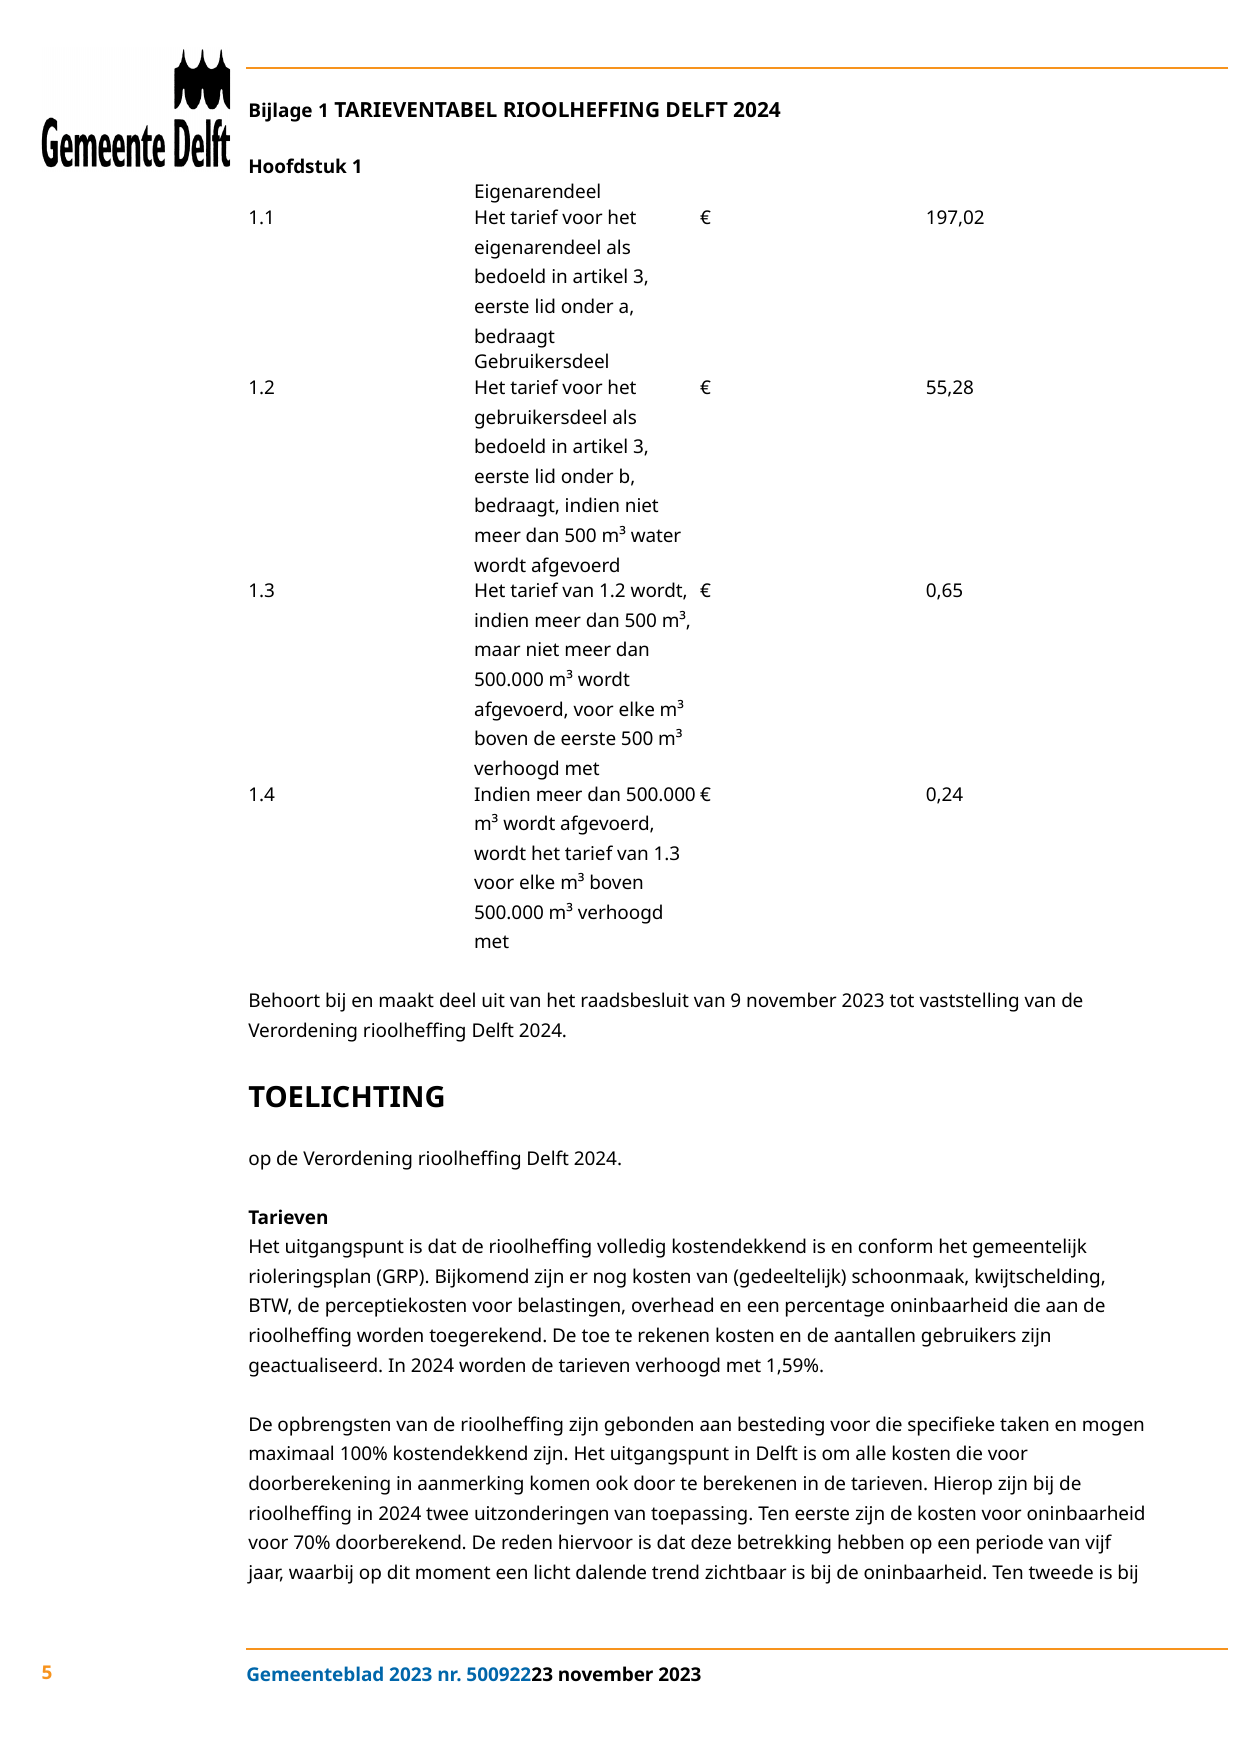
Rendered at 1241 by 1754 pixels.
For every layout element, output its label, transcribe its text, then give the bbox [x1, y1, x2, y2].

table_cell Indien meer dan 500.000 m³ wordt afgevoerd, wordt het tarief van 1.3 voor elke m³ boven 500.000 m³ verhoogd met [474, 781, 700, 954]
table_cell € [700, 781, 926, 954]
text TOELICHTING [248, 1076, 1152, 1116]
table_cell [700, 179, 926, 204]
table_cell 0,65 [926, 578, 1152, 781]
table_cell 1.3 [248, 578, 474, 781]
table_cell € [700, 374, 926, 577]
table_cell Het tarief van 1.2 wordt, indien meer dan 500 m³, maar niet meer dan 500.000 m³ wordt afgevoerd, voor elke m³ boven de eerste 500 m³ verhoogd met [474, 578, 700, 781]
table_cell [248, 349, 474, 374]
table_cell € [700, 578, 926, 781]
text Het uitgangspunt is dat de rioolheffing volledig kostendekkend is en conform het gemeentelijk rioleringsplan (GRP). Bijkomend zijn er nog kosten van (gedeeltelijk) schoonmaak, kwijtschelding, BTW, de perceptiekosten voor belastingen, overhead en een percentage oninbaarheid die aan de rioolheffing worden toegerekend. De toe te rekenen kosten en de aantallen gebruikers zijn geactualiseerd. In 2024 worden de tarieven verhoogd met 1,59%. [248, 1233, 1152, 1378]
table_cell Het tarief voor het gebruikersdeel als bedoeld in artikel 3, eerste lid onder b, bedraagt, indien niet meer dan 500 m³ water wordt afgevoerd [474, 374, 700, 577]
text Bijlage 1 TARIEVENTABEL RIOOLHEFFING DELFT 2024 [248, 95, 1152, 123]
table_cell 55,28 [926, 374, 1152, 577]
table_cell 1.2 [248, 374, 474, 577]
table_cell Eigenarendeel [474, 179, 700, 204]
text De opbrengsten van de rioolheffing zijn gebonden aan besteding voor die specifieke taken en mogen maximaal 100% kostendekkend zijn. Het uitgangspunt in Delft is om alle kosten die voor doorberekening in aanmerking komen ook door te berekenen in de tarieven. Hierop zijn bij de rioolheffing in 2024 twee uitzonderingen van toepassing. Ten eerste zijn de kosten voor oninbaarheid voor 70% doorberekend. De reden hiervoor is dat deze betrekking hebben op een periode van vijf jaar, waarbij op dit moment een licht dalende trend zichtbaar is bij de oninbaarheid. Ten tweede is bij [248, 1411, 1152, 1585]
text Tarieven [248, 1204, 1152, 1230]
table_cell [926, 349, 1152, 374]
table_header [926, 153, 1152, 179]
table_cell 197,02 [926, 205, 1152, 348]
table_cell Gebruikersdeel [474, 349, 700, 374]
table_cell [700, 349, 926, 374]
table_header [700, 153, 926, 179]
table_cell € [700, 205, 926, 348]
table_cell [248, 179, 474, 204]
text op de Verordening rioolheffing Delft 2024. [248, 1145, 1152, 1171]
table_cell [926, 179, 1152, 204]
table_cell 0,24 [926, 781, 1152, 954]
table_cell 1.4 [248, 781, 474, 954]
table_cell Het tarief voor het eigenarendeel als bedoeld in artikel 3, eerste lid onder a, bedraagt [474, 205, 700, 348]
table_header [474, 153, 700, 179]
table_header Hoofdstuk 1 [248, 153, 474, 179]
picture [41, 47, 231, 172]
table_cell 1.1 [248, 205, 474, 348]
text Behoort bij en maakt deel uit van het raadsbesluit van 9 november 2023 tot vaststelling van de Verordening rioolheffing Delft 2024. [248, 987, 1152, 1042]
